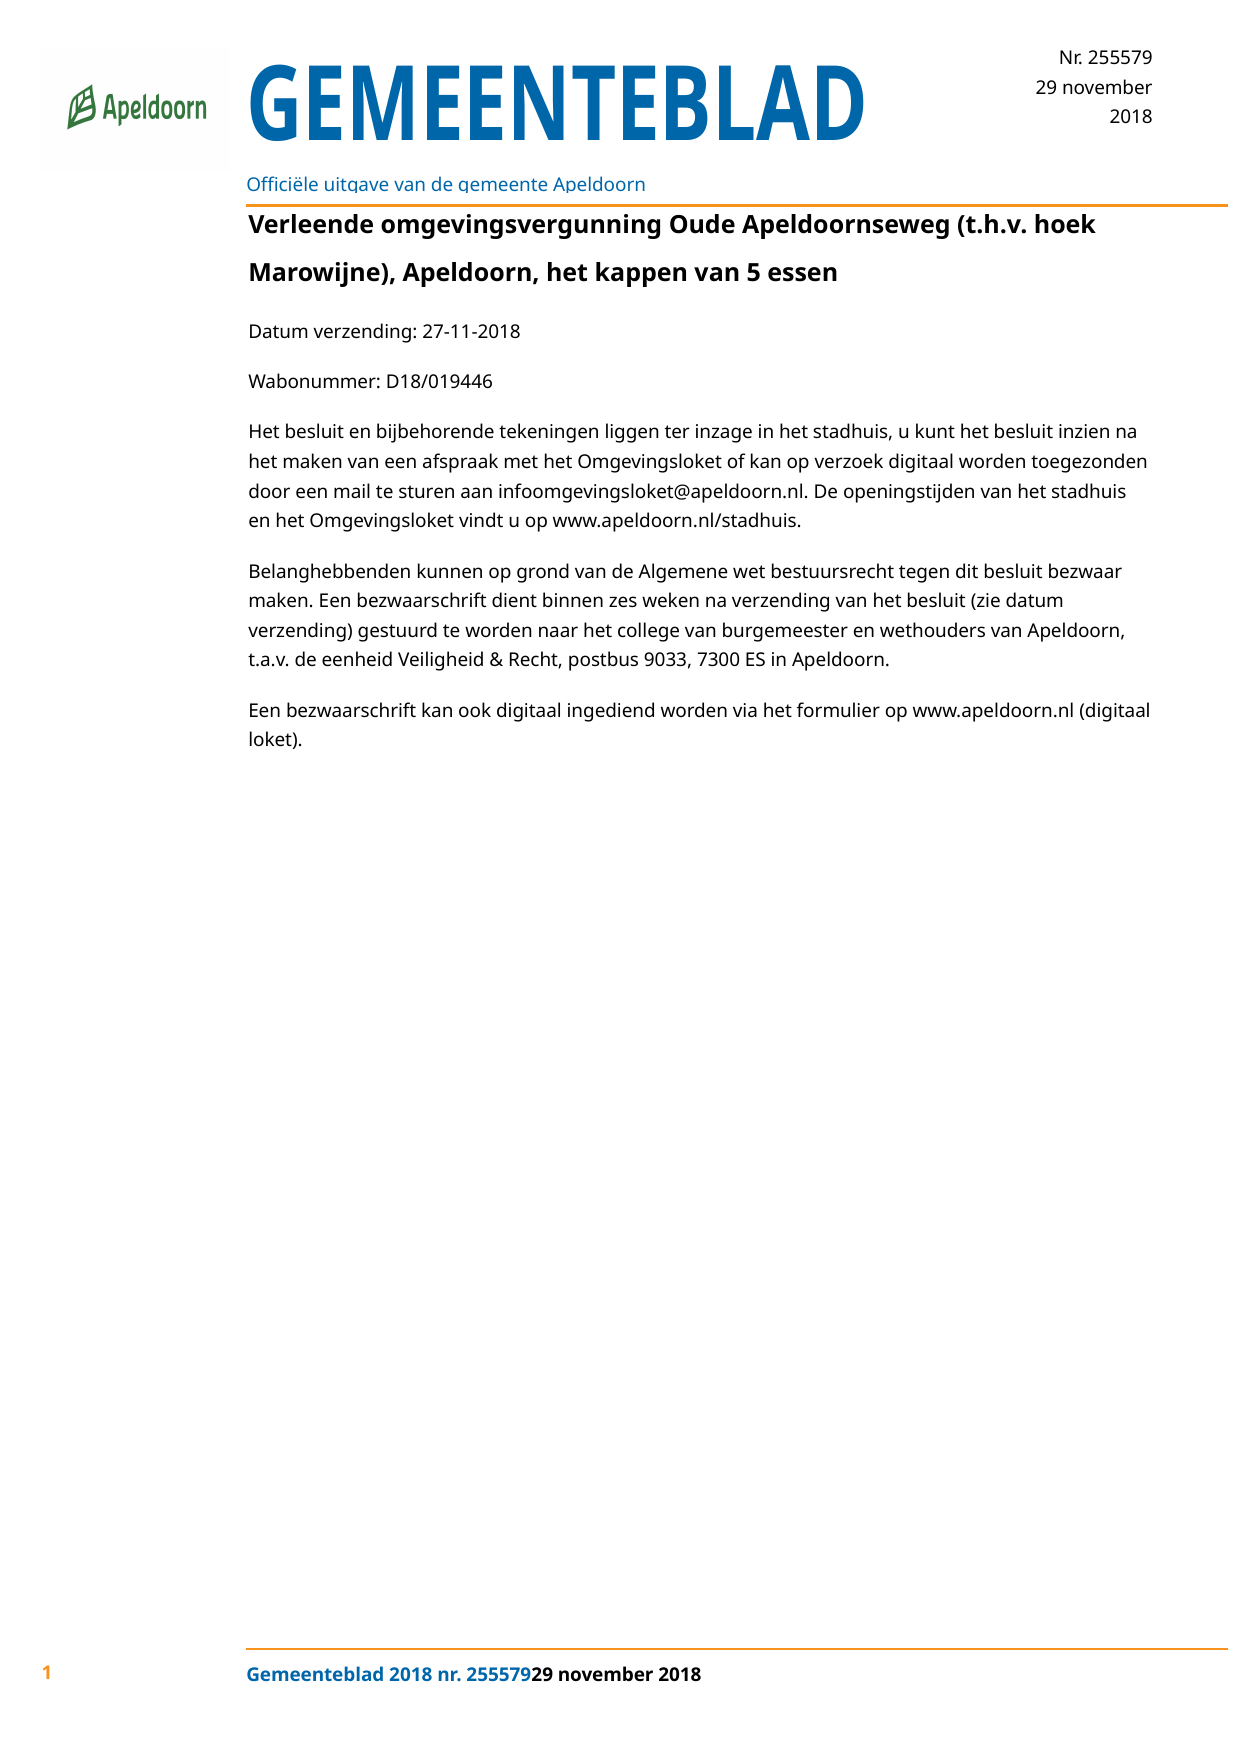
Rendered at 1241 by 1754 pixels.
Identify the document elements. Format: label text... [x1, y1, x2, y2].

text Het besluit en bijbehorende tekeningen liggen ter inzage in het stadhuis, u kunt het besluit inzien na het maken van een afspraak met het Omgevingsloket of kan op verzoek digitaal worden toegezonden door een mail te sturen aan infoomgevingsloket@apeldoorn.nl. De openingstijden van het stadhuis en het Omgevingsloket vindt u op www.apeldoorn.nl/stadhuis. [248, 419, 1152, 533]
text Wabonummer: D18/019446 [248, 368, 1152, 394]
text Verleende omgevingsvergunning Oude Apeldoornseweg (t.h.v. hoek Marowijne), Apeldoorn, het kappen van 5 essen [248, 207, 1152, 288]
text Datum verzending: 27-11-2018 [248, 318, 1152, 344]
text Een bezwaarschrift kan ook digitaal ingediend worden via het formulier op www.apeldoorn.nl (digitaal loket). [248, 697, 1152, 752]
picture [41, 47, 231, 172]
text Belanghebbenden kunnen op grond van de Algemene wet bestuursrecht tegen dit besluit bezwaar maken. Een bezwaarschrift dient binnen zes weken na verzending van het besluit (zie datum verzending) gestuurd te worden naar het college van burgemeester en wethouders van Apeldoorn, t.a.v. de eenheid Veiligheid & Recht, postbus 9033, 7300 ES in Apeldoorn. [248, 558, 1152, 672]
